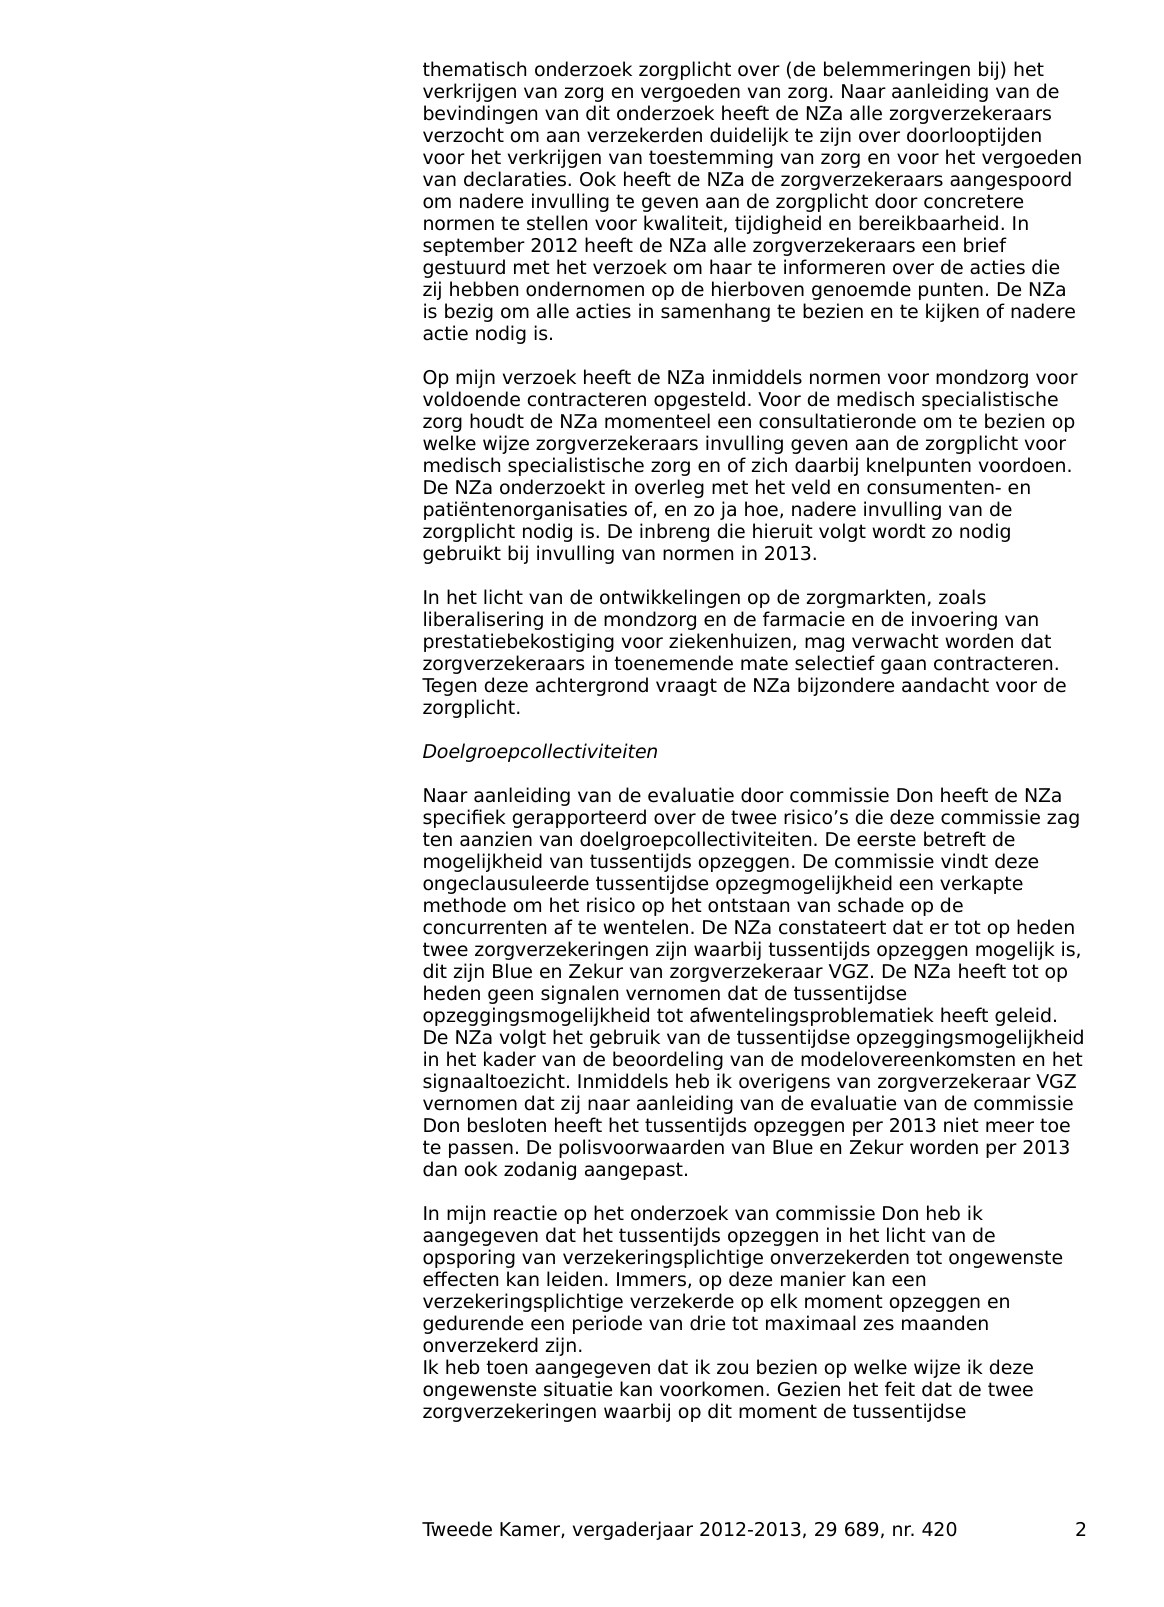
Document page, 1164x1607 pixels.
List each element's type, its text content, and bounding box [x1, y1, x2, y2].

subtitle Doelgroepcollectiviteiten [422, 741, 1087, 763]
text In mijn reactie op het onderzoek van commissie Don heb ik aangegeven dat het tussentijds opzeggen in het licht van de opsporing van verzekeringsplichtige onverzekerden tot ongewenste effecten kan leiden. Immers, op deze manier kan een verzekeringsplichtige verzekerde op elk moment opzeggen en gedurende een periode van drie tot maximaal zes maanden onverzekerd zijn. [422, 1203, 1087, 1357]
text thematisch onderzoek zorgplicht over (de belemmeringen bij) het verkrijgen van zorg en vergoeden van zorg. Naar aanleiding van de bevindingen van dit onderzoek heeft de NZa alle zorgverzekeraars verzocht om aan verzekerden duidelijk te zijn over doorlooptijden voor het verkrijgen van toestemming van zorg en voor het vergoeden van declaraties. Ook heeft de NZa de zorgverzekeraars aangespoord om nadere invulling te geven aan de zorgplicht door concretere normen te stellen voor kwaliteit, tijdigheid en bereikbaarheid. In september 2012 heeft de NZa alle zorgverzekeraars een brief gestuurd met het verzoek om haar te informeren over de acties die zij hebben ondernomen op de hierboven genoemde punten. De NZa is bezig om alle acties in samenhang te bezien en te kijken of nadere actie nodig is. [422, 59, 1087, 345]
text In het licht van de ontwikkelingen op de zorgmarkten, zoals liberalisering in de mondzorg en de farmacie en de invoering van prestatiebekostiging voor ziekenhuizen, mag verwacht worden dat zorgverzekeraars in toenemende mate selectief gaan contracteren. Tegen deze achtergrond vraagt de NZa bijzondere aandacht voor de zorgplicht. [422, 587, 1087, 719]
text Naar aanleiding van de evaluatie door commissie Don heeft de NZa specifiek gerapporteerd over de twee risico’s die deze commissie zag ten aanzien van doelgroepcollectiviteiten. De eerste betreft de mogelijkheid van tussentijds opzeggen. De commissie vindt deze ongeclausuleerde tussentijdse opzegmogelijkheid een verkapte methode om het risico op het ontstaan van schade op de concurrenten af te wentelen. De NZa constateert dat er tot op heden twee zorgverzekeringen zijn waarbij tussentijds opzeggen mogelijk is, dit zijn Blue en Zekur van zorgverzekeraar VGZ. De NZa heeft tot op heden geen signalen vernomen dat de tussentijdse opzeggingsmogelijkheid tot afwentelingsproblematiek heeft geleid. De NZa volgt het gebruik van de tussentijdse opzeggingsmogelijkheid in het kader van de beoordeling van de modelovereenkomsten en het signaaltoezicht. Inmiddels heb ik overigens van zorgverzekeraar VGZ vernomen dat zij naar aanleiding van de evaluatie van de commissie Don besloten heeft het tussentijds opzeggen per 2013 niet meer toe te passen. De polisvoorwaarden van Blue en Zekur worden per 2013 dan ook zodanig aangepast. [422, 785, 1087, 1181]
text Ik heb toen aangegeven dat ik zou bezien op welke wijze ik deze ongewenste situatie kan voorkomen. Gezien het feit dat de twee zorgverzekeringen waarbij op dit moment de tussentijdse [422, 1357, 1087, 1423]
text Op mijn verzoek heeft de NZa inmiddels normen voor mondzorg voor voldoende contracteren opgesteld. Voor de medisch specialistische zorg houdt de NZa momenteel een consultatieronde om te bezien op welke wijze zorgverzekeraars invulling geven aan de zorgplicht voor medisch specialistische zorg en of zich daarbij knelpunten voordoen. De NZa onderzoekt in overleg met het veld en consumenten- en patiëntenorganisaties of, en zo ja hoe, nadere invulling van de zorgplicht nodig is. De inbreng die hieruit volgt wordt zo nodig gebruikt bij invulling van normen in 2013. [422, 367, 1087, 565]
